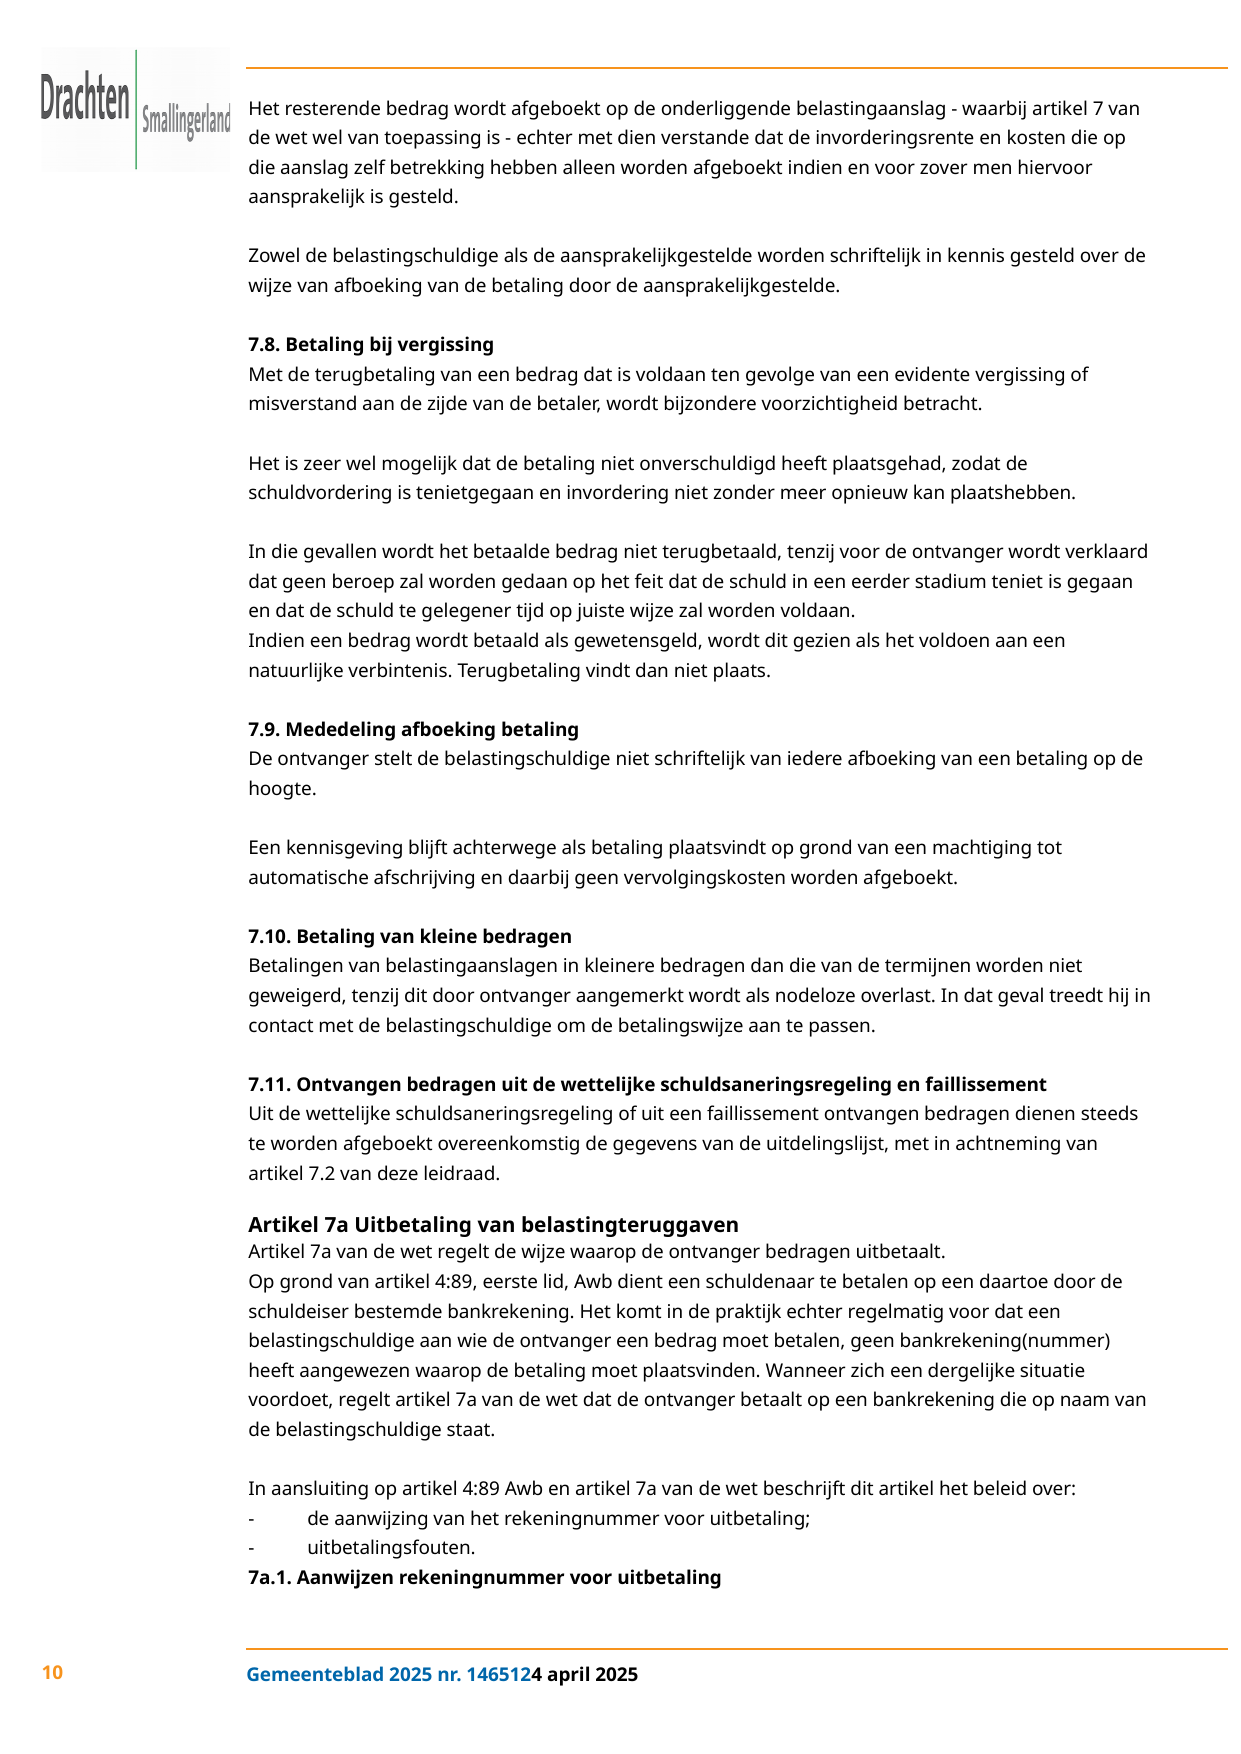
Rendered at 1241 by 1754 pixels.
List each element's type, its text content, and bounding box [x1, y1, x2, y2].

text Artikel 7a van de wet regelt de wijze waarop de ontvanger bedragen uitbetaalt. [248, 1239, 1152, 1264]
text Artikel 7a Uitbetaling van belastingteruggaven [248, 1210, 1152, 1239]
list uitbetalingsfouten. [248, 1534, 1152, 1560]
list de aanwijzing van het rekeningnummer voor uitbetaling; [248, 1505, 1152, 1531]
text Een kennisgeving blijft achterwege als betaling plaatsvindt op grond van een machtiging tot automatische afschrijving en daarbij geen vervolgingskosten worden afgeboekt. [248, 834, 1152, 890]
text Zowel de belastingschuldige als de aansprakelijkgestelde worden schriftelijk in kennis gesteld over de wijze van afboeking van de betaling door de aansprakelijkgestelde. [248, 243, 1152, 298]
text 7.9. Mededeling afboeking betaling [248, 716, 1152, 742]
text In aansluiting op artikel 4:89 Awb en artikel 7a van de wet beschrijft dit artikel het beleid over: [248, 1475, 1152, 1501]
text 7.11. Ontvangen bedragen uit de wettelijke schuldsaneringsregeling en faillissement [248, 1071, 1152, 1097]
text Met de terugbetaling van een bedrag dat is voldaan ten gevolge van een evidente vergissing of misverstand aan de zijde van de betaler, wordt bijzondere voorzichtigheid betracht. [248, 361, 1152, 416]
text Op grond van artikel 4:89, eerste lid, Awb dient een schuldenaar te betalen op een daartoe door de schuldeiser bestemde bankrekening. Het komt in de praktijk echter regelmatig voor dat een belastingschuldige aan wie de ontvanger een bedrag moet betalen, geen bankrekening(nummer) heeft aangewezen waarop de betaling moet plaatsvinden. Wanneer zich een dergelijke situatie voordoet, regelt artikel 7a van de wet dat de ontvanger betaalt op een bankrekening die op naam van de belastingschuldige staat. [248, 1268, 1152, 1442]
text Indien een bedrag wordt betaald als gewetensgeld, wordt dit gezien als het voldoen aan een natuurlijke verbintenis. Terugbetaling vindt dan niet plaats. [248, 627, 1152, 683]
text 7.10. Betaling van kleine bedragen [248, 923, 1152, 949]
text Uit de wettelijke schuldsaneringsregeling of uit een faillissement ontvangen bedragen dienen steeds te worden afgeboekt overeenkomstig de gegevens van de uitdelingslijst, met in achtneming van artikel 7.2 van deze leidraad. [248, 1101, 1152, 1186]
text Het resterende bedrag wordt afgeboekt op de onderliggende belastingaanslag - waarbij artikel 7 van de wet wel van toepassing is - echter met dien verstande dat de invorderingsrente en kosten die op die aanslag zelf betrekking hebben alleen worden afgeboekt indien en voor zover men hiervoor aansprakelijk is gesteld. [248, 95, 1152, 209]
text Het is zeer wel mogelijk dat de betaling niet onverschuldigd heeft plaatsgehad, zodat de schuldvordering is tenietgegaan en invordering niet zonder meer opnieuw kan plaatshebben. [248, 450, 1152, 505]
text In die gevallen wordt het betaalde bedrag niet terugbetaald, tenzij voor de ontvanger wordt verklaard dat geen beroep zal worden gedaan op het feit dat de schuld in een eerder stadium teniet is gegaan en dat de schuld te gelegener tijd op juiste wijze zal worden voldaan. [248, 538, 1152, 623]
picture [41, 47, 231, 172]
text 7a.1. Aanwijzen rekeningnummer voor uitbetaling [248, 1564, 1152, 1590]
text 7.8. Betaling bij vergissing [248, 331, 1152, 357]
text De ontvanger stelt de belastingschuldige niet schriftelijk van iedere afboeking van een betaling op de hoogte. [248, 746, 1152, 801]
text Betalingen van belastingaanslagen in kleinere bedragen dan die van de termijnen worden niet geweigerd, tenzij dit door ontvanger aangemerkt wordt als nodeloze overlast. In dat geval treedt hij in contact met de belastingschuldige om de betalingswijze aan te passen. [248, 953, 1152, 1038]
